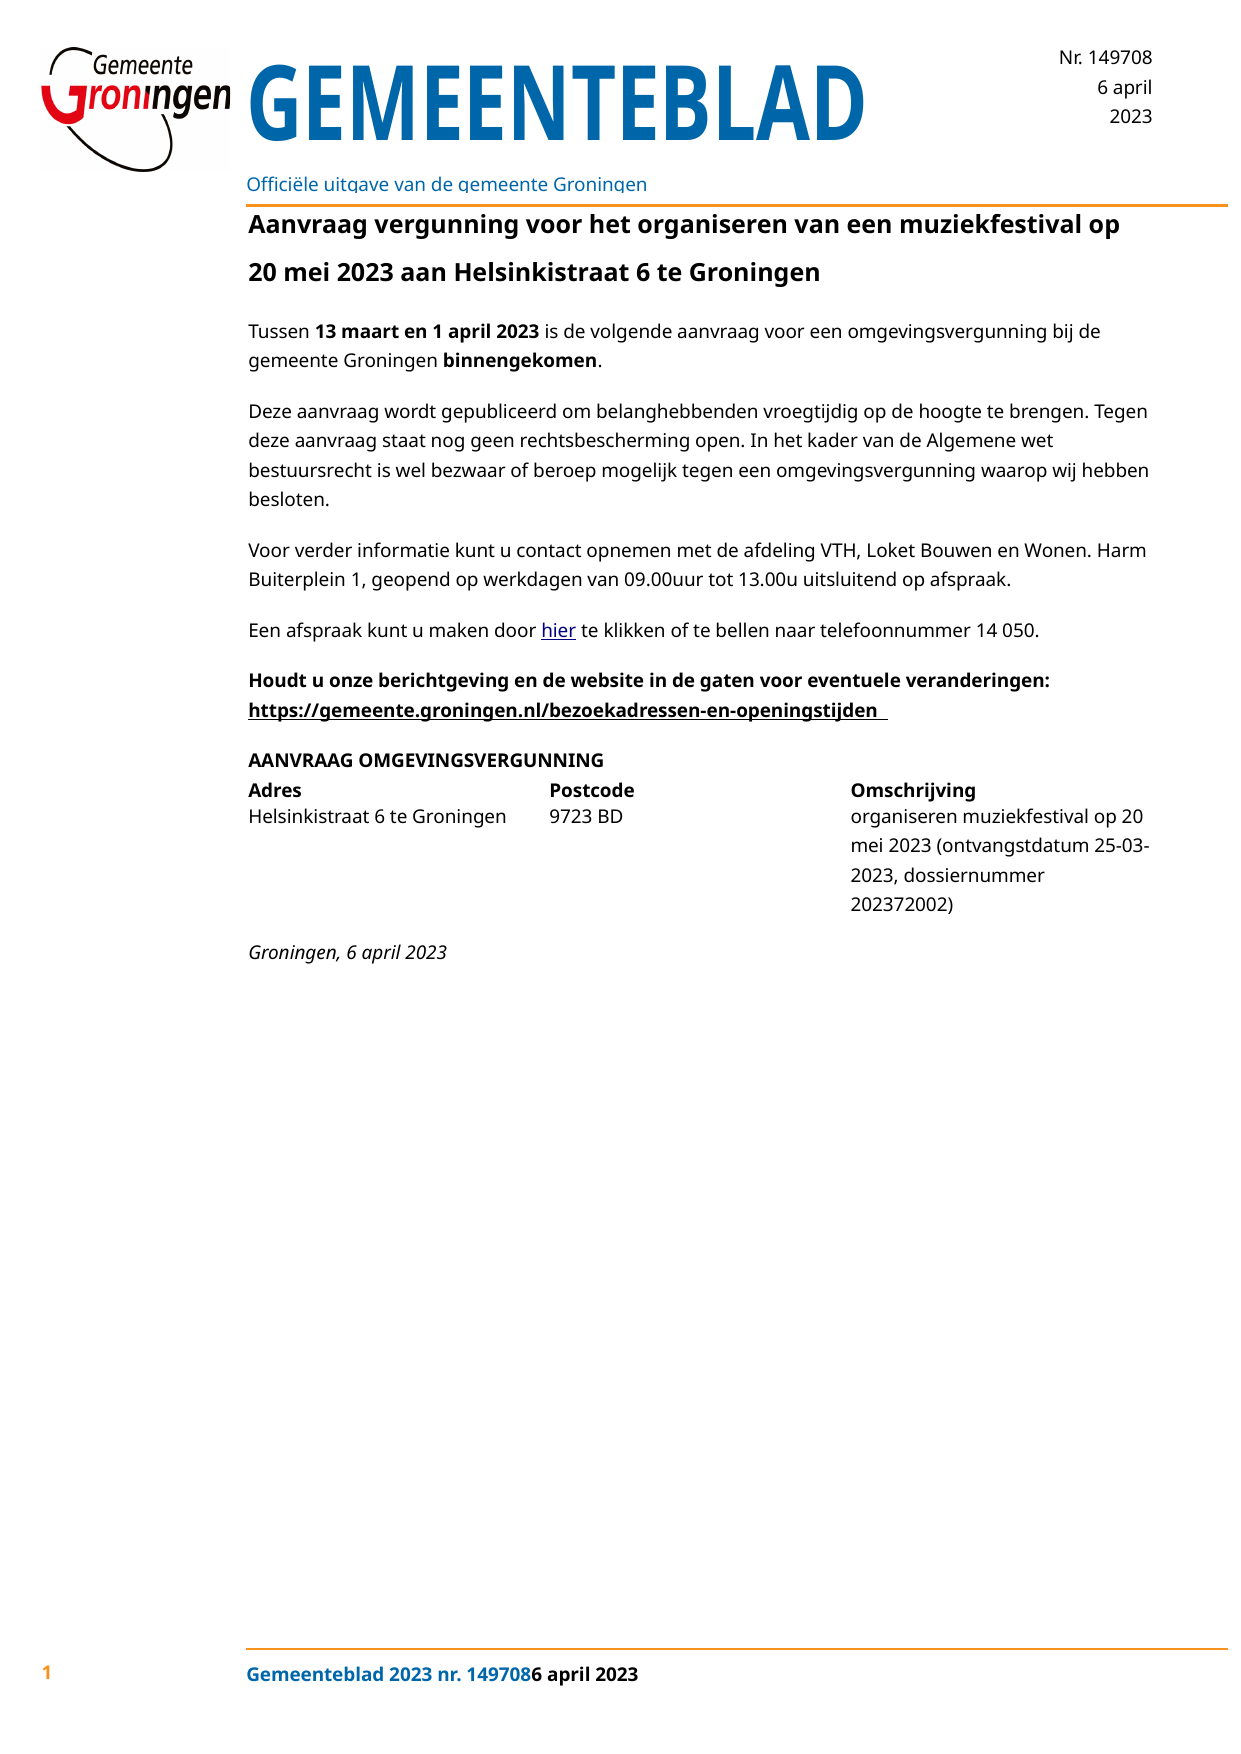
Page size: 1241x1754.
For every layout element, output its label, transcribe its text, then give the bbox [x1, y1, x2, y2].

table_header Postcode [549, 777, 850, 803]
text Voor verder informatie kunt u contact opnemen met de afdeling VTH, Loket Bouwen en Wonen. Harm Buiterplein 1, geopend op werkdagen van 09.00uur tot 13.00u uitsluitend op afspraak. [248, 537, 1152, 592]
table_cell 9723 BD [549, 803, 850, 917]
table_header Adres [248, 777, 549, 803]
text Aanvraag vergunning voor het organiseren van een muziekfestival op 20 mei 2023 aan Helsinkistraat 6 te Groningen [248, 207, 1152, 288]
text AANVRAAG OMGEVINGSVERGUNNING [248, 747, 1152, 773]
table_header Omschrijving [850, 777, 1152, 803]
text Tussen 13 maart en 1 april 2023 is de volgende aanvraag voor een omgevingsvergunning bij de gemeente Groningen binnengekomen. [248, 318, 1152, 373]
text Een afspraak kunt u maken door hier te klikken of te bellen naar telefoonnummer 14 050. [248, 617, 1152, 643]
table_cell Helsinkistraat 6 te Groningen [248, 803, 549, 917]
picture [41, 47, 231, 172]
table_cell organiseren muziekfestival op 20 mei 2023 (ontvangstdatum 25-03-2023, dossiernummer 202372002) [850, 803, 1152, 917]
text Groningen, 6 april 2023 [248, 939, 1152, 964]
text Deze aanvraag wordt gepubliceerd om belanghebbenden vroegtijdig op de hoogte te brengen. Tegen deze aanvraag staat nog geen rechtsbescherming open. In het kader van de Algemene wet bestuursrecht is wel bezwaar of beroep mogelijk tegen een omgevingsvergunning waarop wij hebben besloten. [248, 398, 1152, 512]
text Houdt u onze berichtgeving en de website in de gaten voor eventuele veranderingen: https://gemeente.groningen.nl/bezoekadressen-en-openingstijden [248, 667, 1152, 723]
